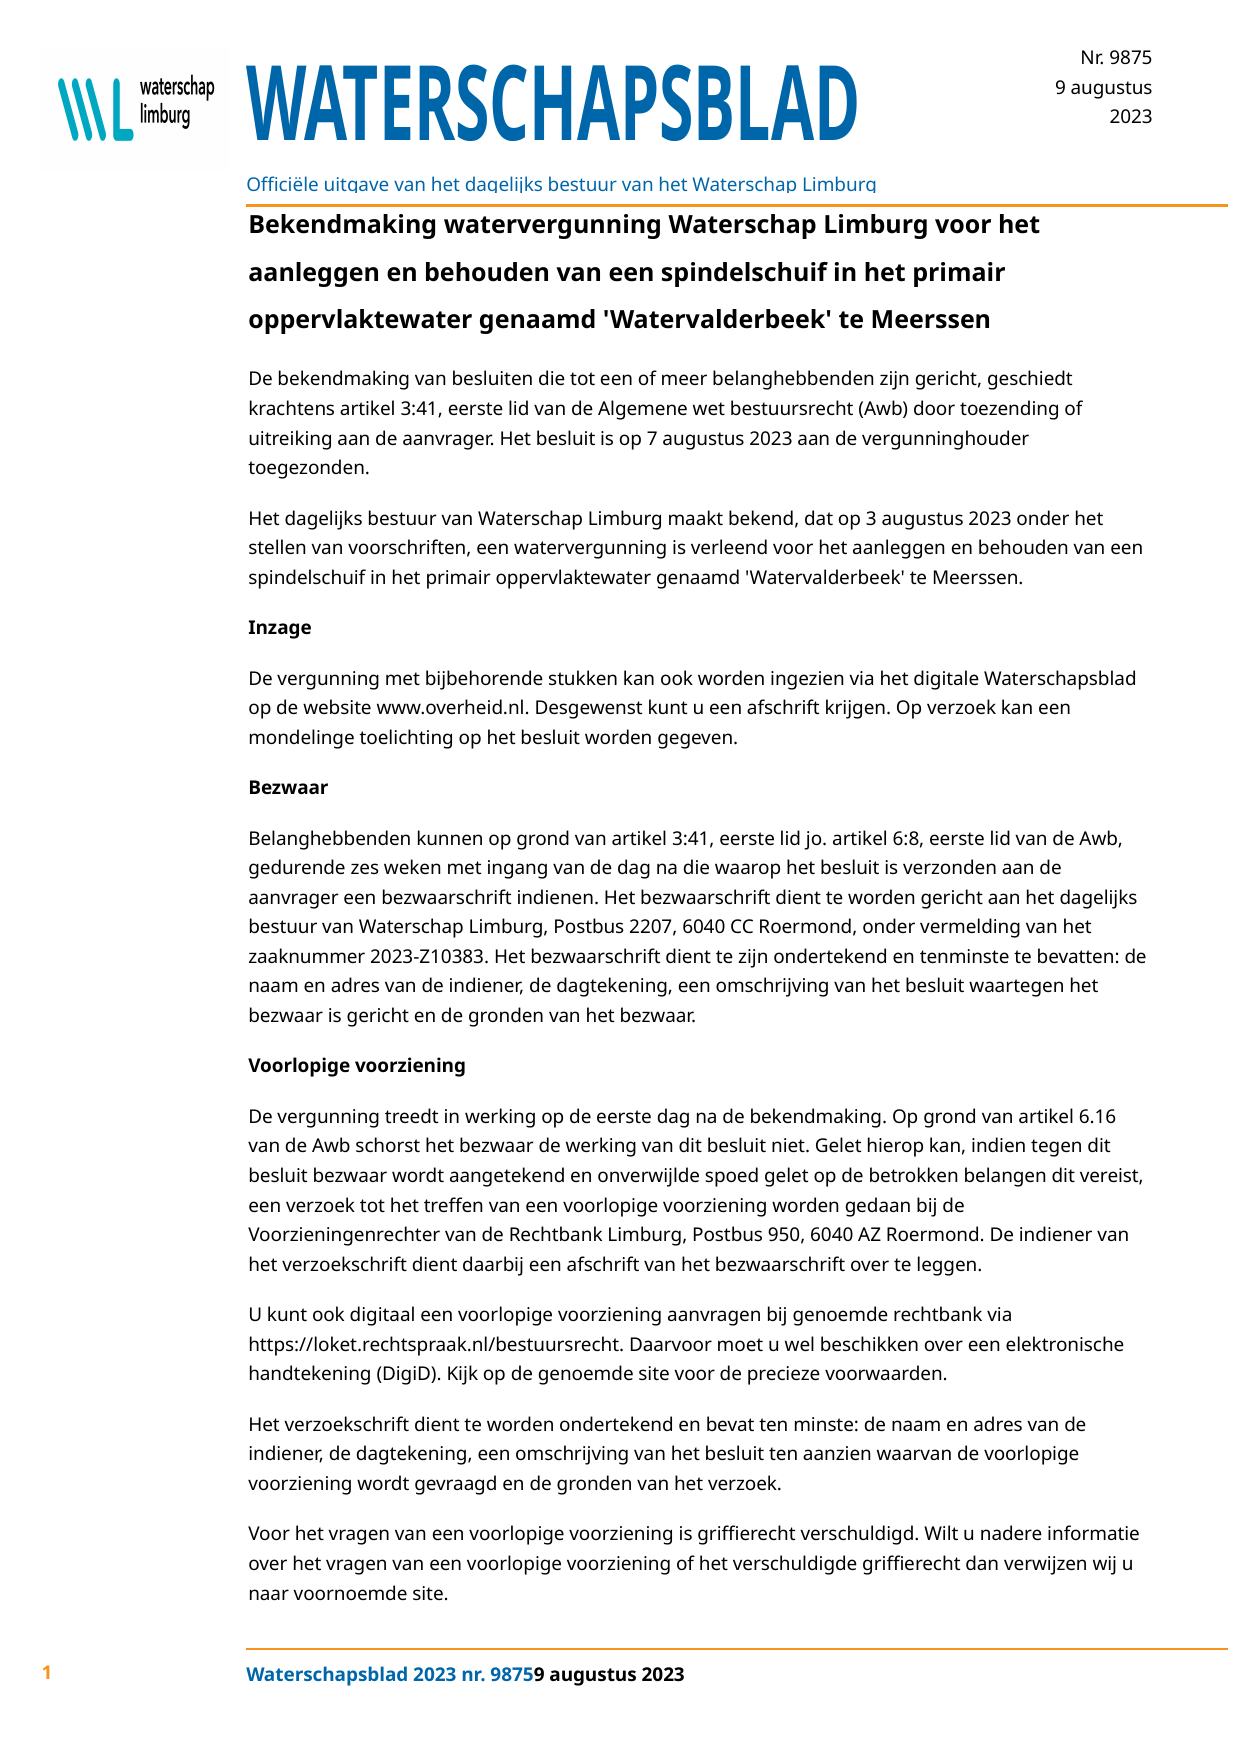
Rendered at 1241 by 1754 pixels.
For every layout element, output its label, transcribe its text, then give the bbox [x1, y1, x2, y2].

text Inzage [248, 614, 1152, 640]
text De vergunning met bijbehorende stukken kan ook worden ingezien via het digitale Waterschapsblad op de website www.overheid.nl. Desgewenst kunt u een afschrift krijgen. Op verzoek kan een mondelinge toelichting op het besluit worden gegeven. [248, 665, 1152, 749]
text Bekendmaking watervergunning Waterschap Limburg voor het aanleggen en behouden van een spindelschuif in het primair oppervlaktewater genaamd 'Watervalderbeek' te Meerssen [248, 207, 1152, 336]
picture [41, 47, 231, 172]
text Het verzoekschrift dient te worden ondertekend en bevat ten minste: de naam en adres van de indiener, de dagtekening, een omschrijving van het besluit ten aanzien waarvan de voorlopige voorziening wordt gevraagd en de gronden van het verzoek. [248, 1411, 1152, 1496]
text De bekendmaking van besluiten die tot een of meer belanghebbenden zijn gericht, geschiedt krachtens artikel 3:41, eerste lid van de Algemene wet bestuursrecht (Awb) door toezending of uitreiking aan de aanvrager. Het besluit is op 7 augustus 2023 aan de vergunninghouder toegezonden. [248, 366, 1152, 480]
text U kunt ook digitaal een voorlopige voorziening aanvragen bij genoemde rechtbank via https://loket.rechtspraak.nl/bestuursrecht. Daarvoor moet u wel beschikken over een elektronische handtekening (DigiD). Kijk op de genoemde site voor de precieze voorwaarden. [248, 1301, 1152, 1386]
text Belanghebbenden kunnen op grond van artikel 3:41, eerste lid jo. artikel 6:8, eerste lid van de Awb, gedurende zes weken met ingang van de dag na die waarop het besluit is verzonden aan de aanvrager een bezwaarschrift indienen. Het bezwaarschrift dient te worden gericht aan het dagelijks bestuur van Waterschap Limburg, Postbus 2207, 6040 CC Roermond, onder vermelding van het zaaknummer 2023-Z10383. Het bezwaarschrift dient te zijn ondertekend en tenminste te bevatten: de naam en adres van de indiener, de dagtekening, een omschrijving van het besluit waartegen het bezwaar is gericht en de gronden van het bezwaar. [248, 825, 1152, 1028]
text Voorlopige voorziening [248, 1053, 1152, 1078]
text Bezwaar [248, 774, 1152, 800]
text De vergunning treedt in werking op de eerste dag na de bekendmaking. Op grond van artikel 6.16 van de Awb schorst het bezwaar de werking van dit besluit niet. Gelet hierop kan, indien tegen dit besluit bezwaar wordt aangetekend en onverwijlde spoed gelet op de betrokken belangen dit vereist, een verzoek tot het treffen van een voorlopige voorziening worden gedaan bij de Voorzieningenrechter van de Rechtbank Limburg, Postbus 950, 6040 AZ Roermond. De indiener van het verzoekschrift dient daarbij een afschrift van het bezwaarschrift over te leggen. [248, 1103, 1152, 1277]
text Het dagelijks bestuur van Waterschap Limburg maakt bekend, dat op 3 augustus 2023 onder het stellen van voorschriften, een watervergunning is verleend voor het aanleggen en behouden van een spindelschuif in het primair oppervlaktewater genaamd 'Watervalderbeek' te Meerssen. [248, 505, 1152, 589]
text Voor het vragen van een voorlopige voorziening is griffierecht verschuldigd. Wilt u nadere informatie over het vragen van een voorlopige voorziening of het verschuldigde griffierecht dan verwijzen wij u naar voornoemde site. [248, 1521, 1152, 1605]
